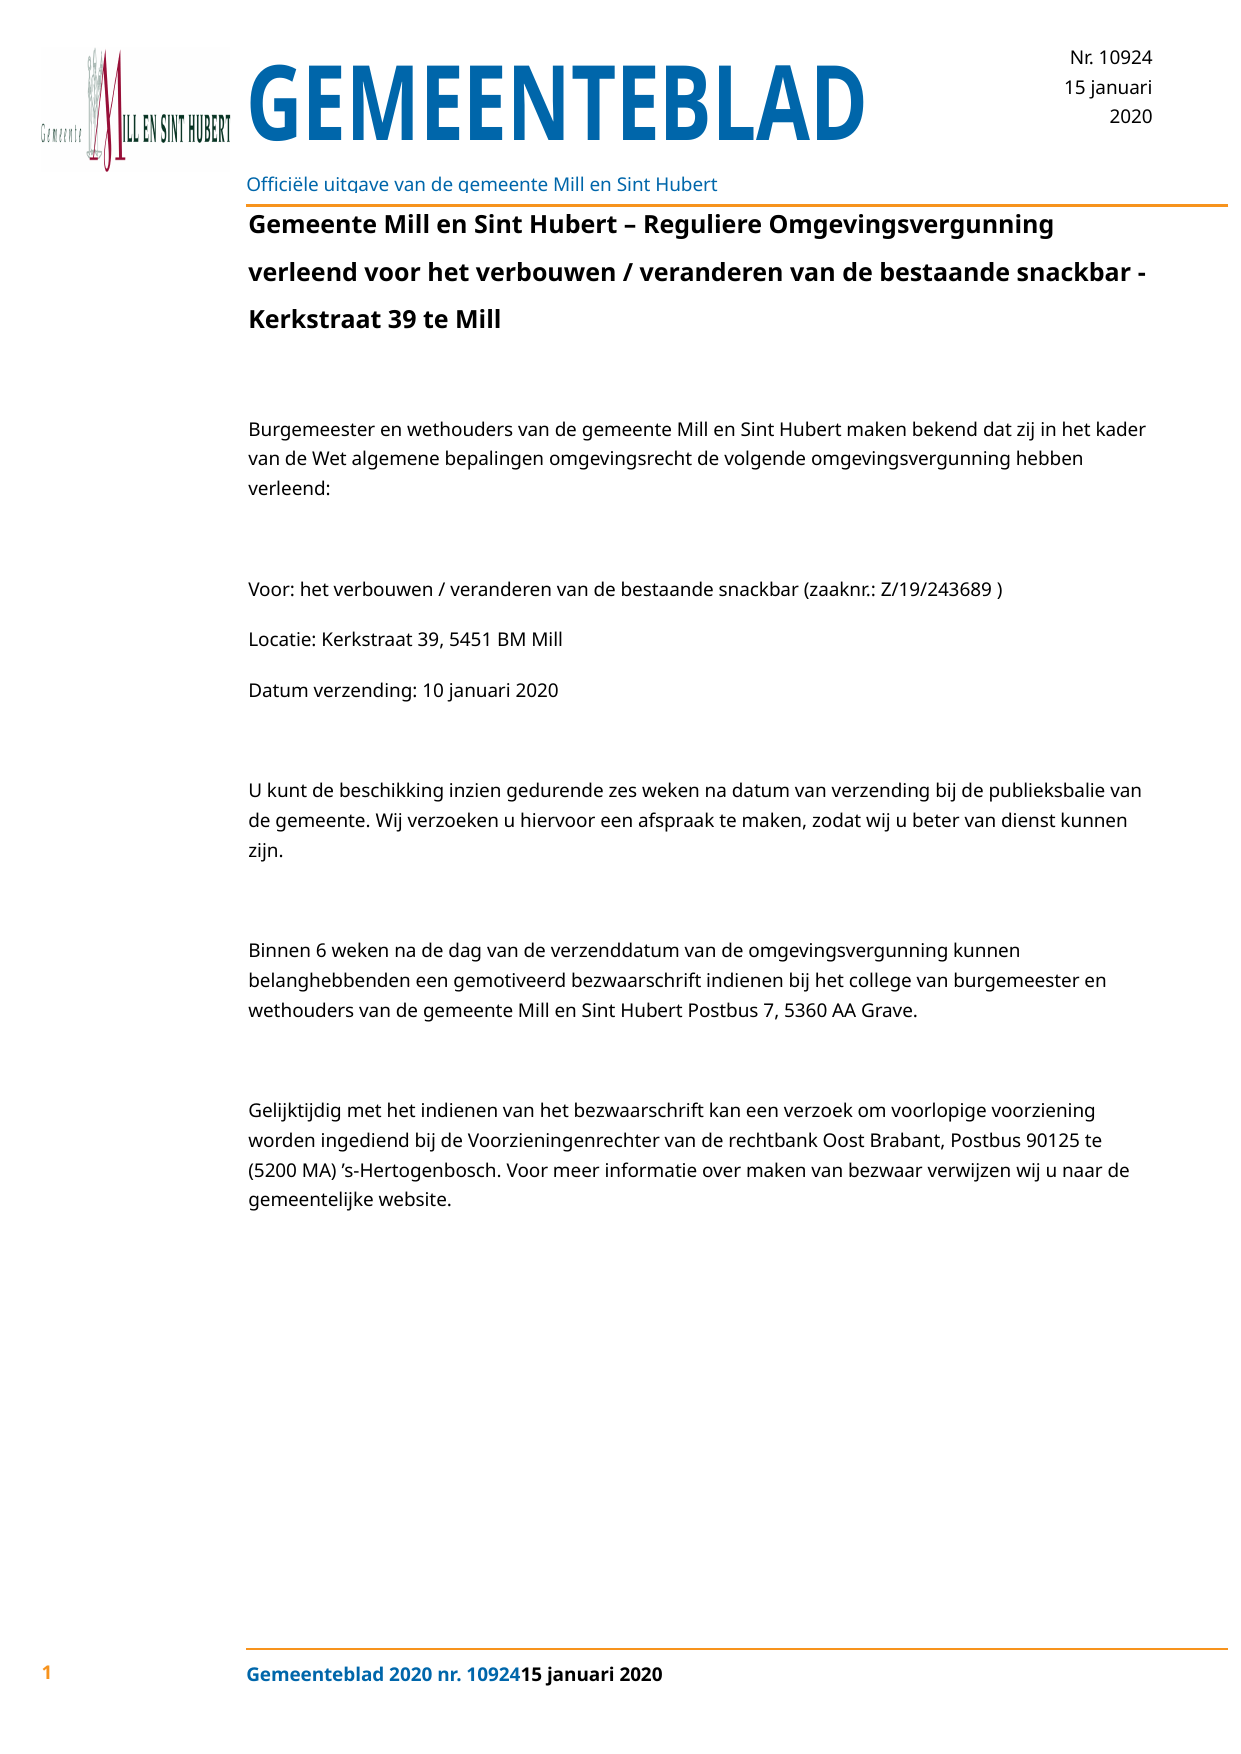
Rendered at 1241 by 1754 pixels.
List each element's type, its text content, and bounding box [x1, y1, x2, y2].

text Binnen 6 weken na de dag van de verzenddatum van de omgevingsvergunning kunnen belanghebbenden een gemotiveerd bezwaarschrift indienen bij het college van burgemeester en wethouders van de gemeente Mill en Sint Hubert Postbus 7, 5360 AA Grave. [248, 938, 1152, 1022]
text Voor: het verbouwen / veranderen van de bestaande snackbar (zaaknr.: Z/19/243689 ) [248, 576, 1152, 602]
text Gelijktijdig met het indienen van het bezwaarschrift kan een verzoek om voorlopige voorziening worden ingediend bij de Voorzieningenrechter van de rechtbank Oost Brabant, Postbus 90125 te (5200 MA) ’s-Hertogenbosch. Voor meer informatie over maken van bezwaar verwijzen wij u naar de gemeentelijke website. [248, 1098, 1152, 1212]
text Gemeente Mill en Sint Hubert – Reguliere Omgevingsvergunning verleend voor het verbouwen / veranderen van de bestaande snackbar - Kerkstraat 39 te Mill [248, 207, 1152, 336]
text Datum verzending: 10 januari 2020 [248, 677, 1152, 702]
text Locatie: Kerkstraat 39, 5451 BM Mill [248, 626, 1152, 652]
text U kunt de beschikking inzien gedurende zes weken na datum van verzending bij de publieksbalie van de gemeente. Wij verzoeken u hiervoor een afspraak te maken, zodat wij u beter van dienst kunnen zijn. [248, 778, 1152, 862]
picture [41, 47, 231, 172]
text Burgemeester en wethouders van de gemeente Mill en Sint Hubert maken bekend dat zij in het kader van de Wet algemene bepalingen omgevingsrecht de volgende omgevingsvergunning hebben verleend: [248, 416, 1152, 501]
